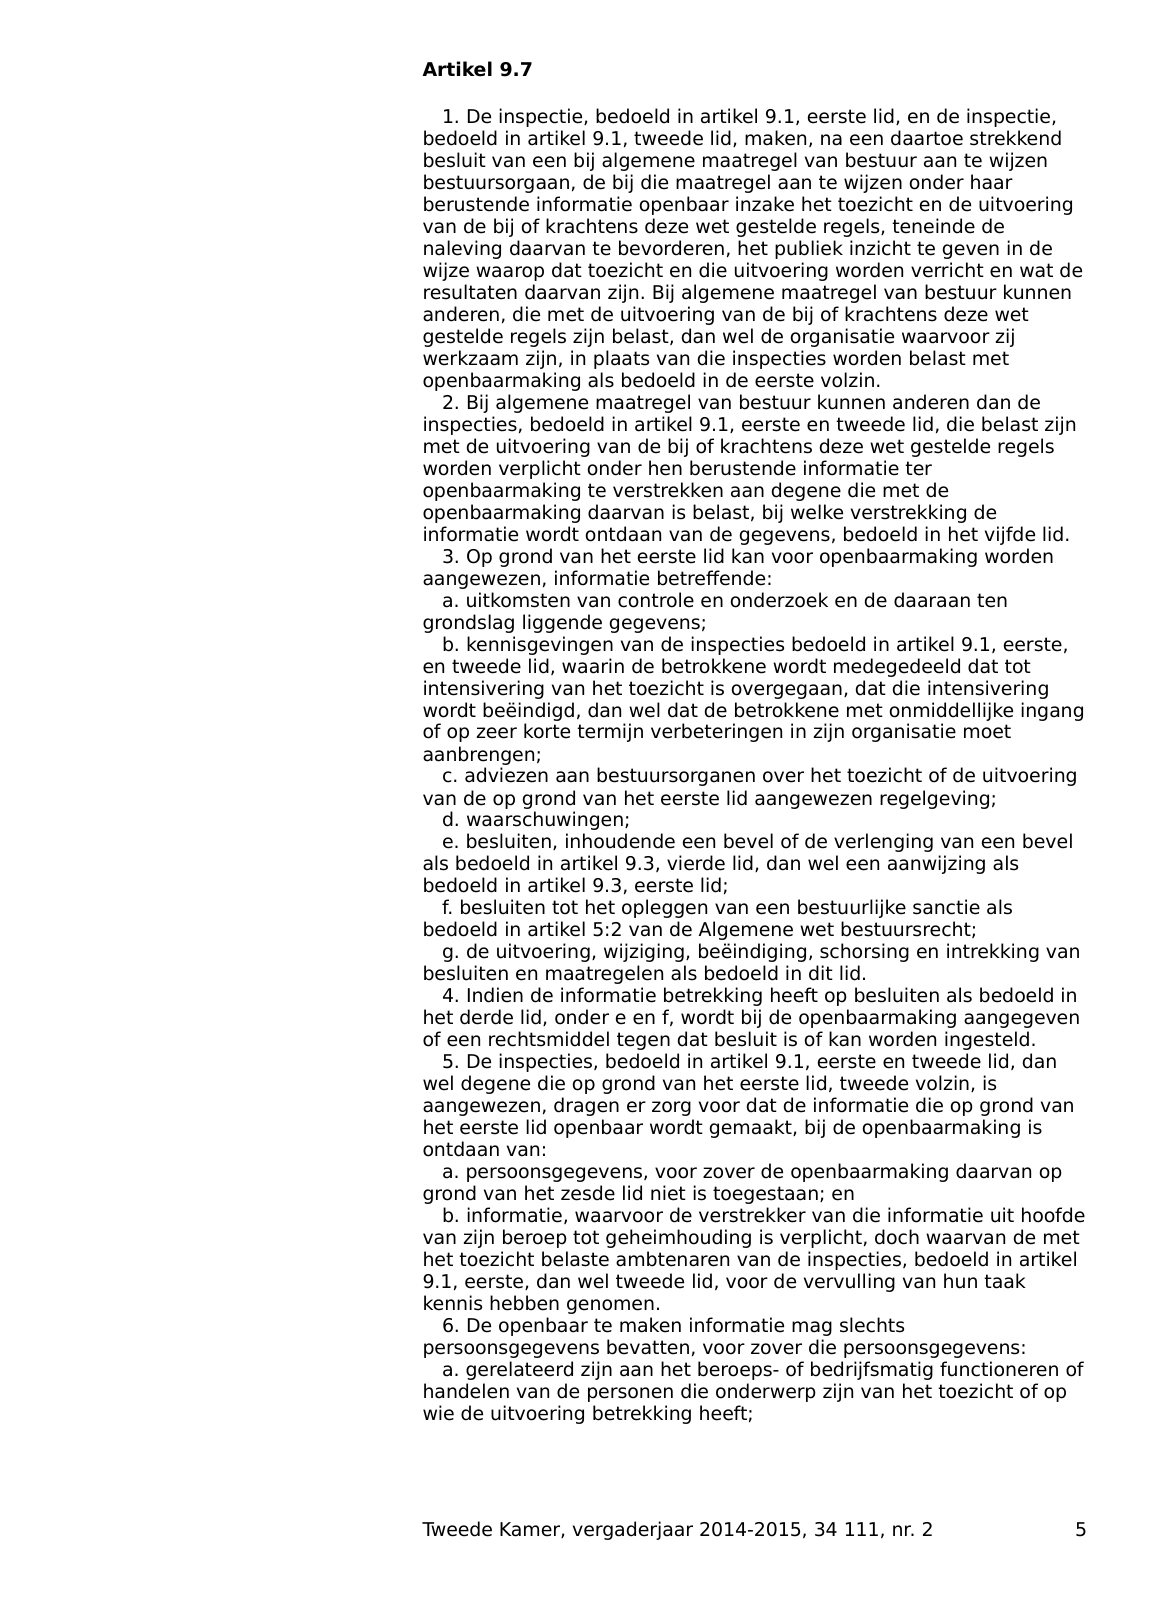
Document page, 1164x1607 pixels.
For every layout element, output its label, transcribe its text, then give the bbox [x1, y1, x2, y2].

text b. kennisgevingen van de inspecties bedoeld in artikel 9.1, eerste, en tweede lid, waarin de betrokkene wordt medegedeeld dat tot intensivering van het toezicht is overgegaan, dat die intensivering wordt beëindigd, dan wel dat de betrokkene met onmiddellijke ingang of op zeer korte termijn verbeteringen in zijn organisatie moet aanbrengen; [422, 633, 1087, 765]
text d. waarschuwingen; [422, 809, 1087, 831]
text 6. De openbaar te maken informatie mag slechts persoonsgegevens bevatten, voor zover die persoonsgegevens: [422, 1315, 1087, 1359]
text e. besluiten, inhoudende een bevel of de verlenging van een bevel als bedoeld in artikel 9.3, vierde lid, dan wel een aanwijzing als bedoeld in artikel 9.3, eerste lid; [422, 831, 1087, 897]
text a. gerelateerd zijn aan het beroeps- of bedrijfsmatig functioneren of handelen van de personen die onderwerp zijn van het toezicht of op wie de uitvoering betrekking heeft; [422, 1359, 1087, 1425]
text g. de uitvoering, wijziging, beëindiging, schorsing en intrekking van besluiten en maatregelen als bedoeld in dit lid. [422, 941, 1087, 985]
text a. persoonsgegevens, voor zover de openbaarmaking daarvan op grond van het zesde lid niet is toegestaan; en [422, 1161, 1087, 1205]
text 2. Bij algemene maatregel van bestuur kunnen anderen dan de inspecties, bedoeld in artikel 9.1, eerste en tweede lid, die belast zijn met de uitvoering van de bij of krachtens deze wet gestelde regels worden verplicht onder hen berustende informatie ter openbaarmaking te verstrekken aan degene die met de openbaarmaking daarvan is belast, bij welke verstrekking de informatie wordt ontdaan van de gegevens, bedoeld in het vijfde lid. [422, 392, 1087, 546]
text c. adviezen aan bestuursorganen over het toezicht of de uitvoering van de op grond van het eerste lid aangewezen regelgeving; [422, 765, 1087, 809]
text 5. De inspecties, bedoeld in artikel 9.1, eerste en tweede lid, dan wel degene die op grond van het eerste lid, tweede volzin, is aangewezen, dragen er zorg voor dat de informatie die op grond van het eerste lid openbaar wordt gemaakt, bij de openbaarmaking is ontdaan van: [422, 1051, 1087, 1161]
subtitle Artikel 9.7 [422, 59, 1087, 81]
text 4. Indien de informatie betrekking heeft op besluiten als bedoeld in het derde lid, onder e en f, wordt bij de openbaarmaking aangegeven of een rechtsmiddel tegen dat besluit is of kan worden ingesteld. [422, 985, 1087, 1051]
text 3. Op grond van het eerste lid kan voor openbaarmaking worden aangewezen, informatie betreffende: [422, 546, 1087, 589]
text b. informatie, waarvoor de verstrekker van die informatie uit hoofde van zijn beroep tot geheimhouding is verplicht, doch waarvan de met het toezicht belaste ambtenaren van de inspecties, bedoeld in artikel 9.1, eerste, dan wel tweede lid, voor de vervulling van hun taak kennis hebben genomen. [422, 1205, 1087, 1315]
text f. besluiten tot het opleggen van een bestuurlijke sanctie als bedoeld in artikel 5:2 van de Algemene wet bestuursrecht; [422, 897, 1087, 941]
text a. uitkomsten van controle en onderzoek en de daaraan ten grondslag liggende gegevens; [422, 589, 1087, 633]
text 1. De inspectie, bedoeld in artikel 9.1, eerste lid, en de inspectie, bedoeld in artikel 9.1, tweede lid, maken, na een daartoe strekkend besluit van een bij algemene maatregel van bestuur aan te wijzen bestuursorgaan, de bij die maatregel aan te wijzen onder haar berustende informatie openbaar inzake het toezicht en de uitvoering van de bij of krachtens deze wet gestelde regels, teneinde de naleving daarvan te bevorderen, het publiek inzicht te geven in de wijze waarop dat toezicht en die uitvoering worden verricht en wat de resultaten daarvan zijn. Bij algemene maatregel van bestuur kunnen anderen, die met de uitvoering van de bij of krachtens deze wet gestelde regels zijn belast, dan wel de organisatie waarvoor zij werkzaam zijn, in plaats van die inspecties worden belast met openbaarmaking als bedoeld in de eerste volzin. [422, 106, 1087, 392]
